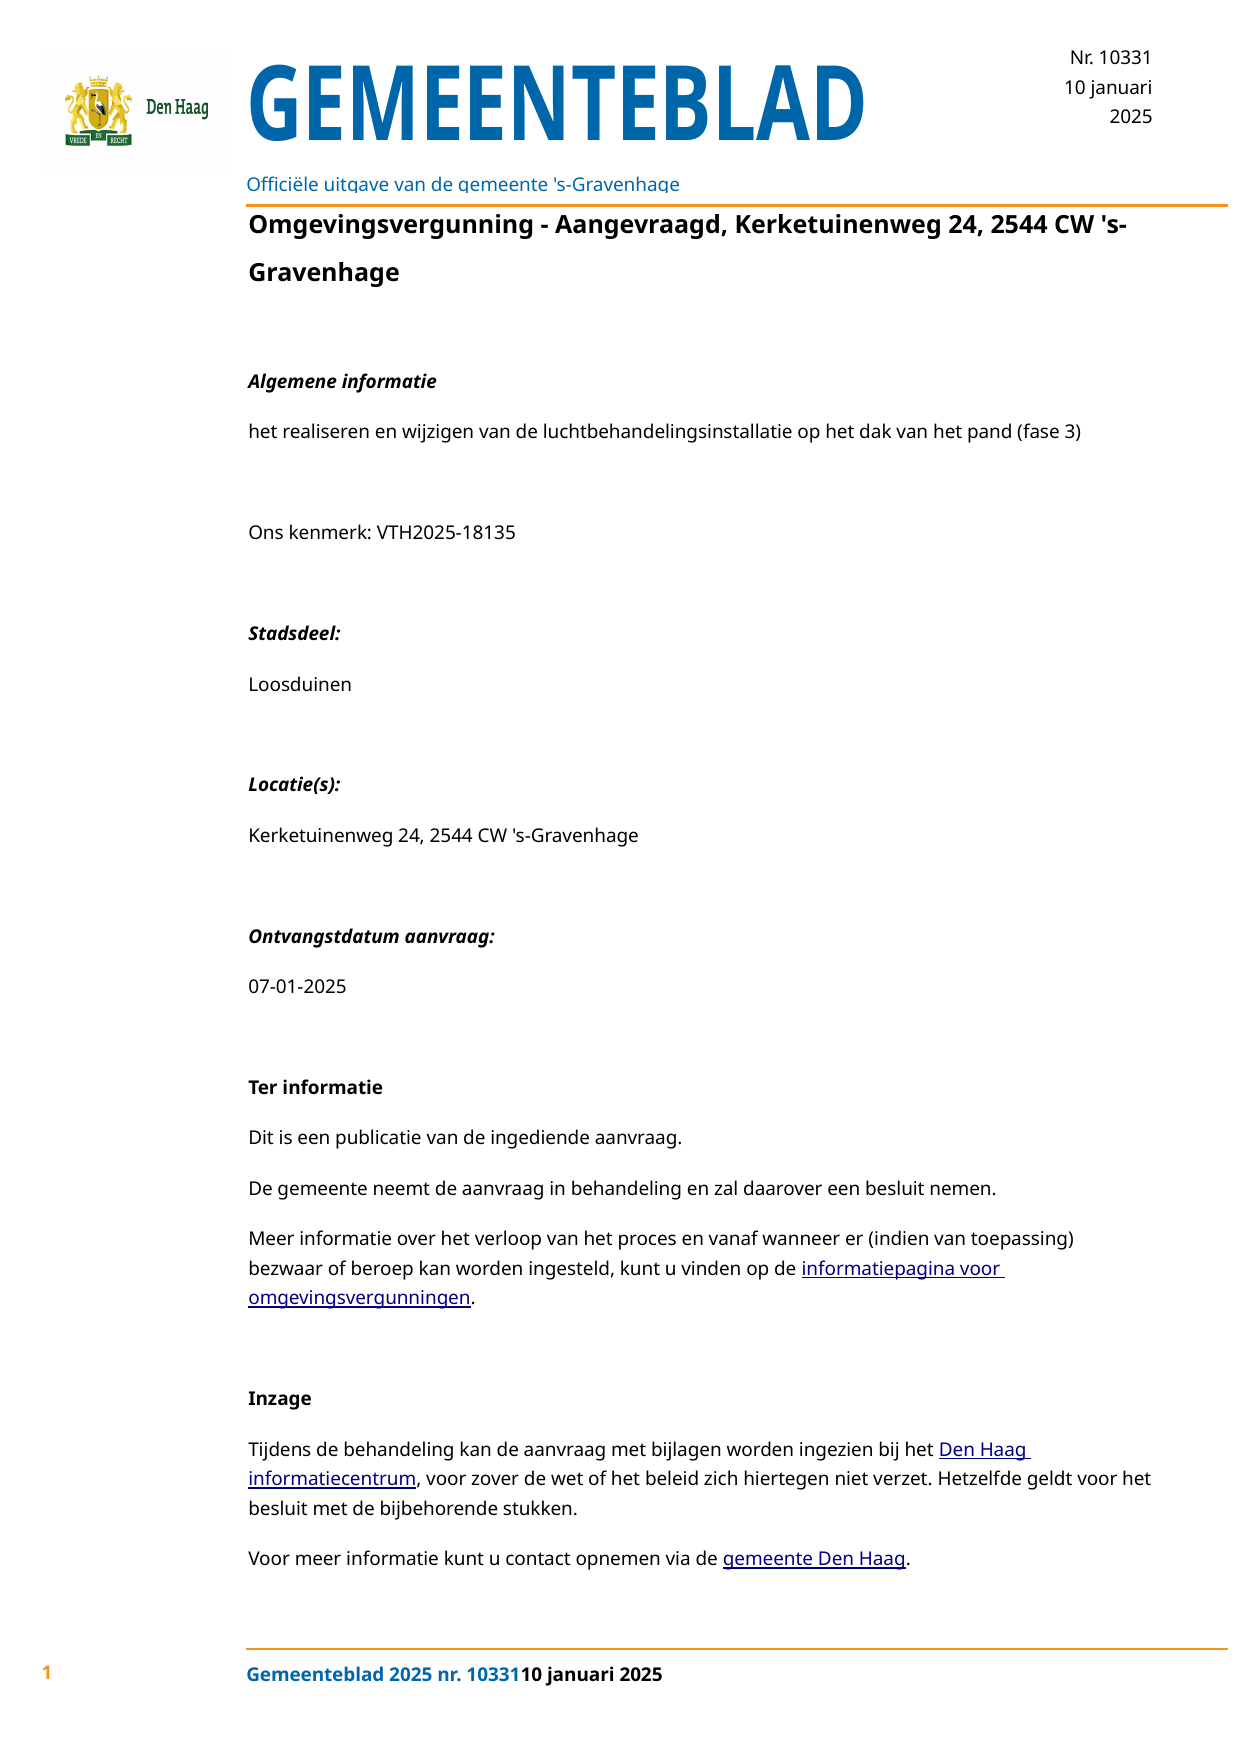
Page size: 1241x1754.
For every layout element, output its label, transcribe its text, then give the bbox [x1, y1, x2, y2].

text Tijdens de behandeling kan de aanvraag met bijlagen worden ingezien bij het Den Haag informatiecentrum, voor zover de wet of het beleid zich hiertegen niet verzet. Hetzelfde geldt voor het besluit met de bijbehorende stukken. [248, 1436, 1152, 1521]
text Stadsdeel: [248, 620, 1152, 646]
text Voor meer informatie kunt u contact opnemen via de gemeente Den Haag. [248, 1545, 1152, 1571]
text Kerketuinenweg 24, 2544 CW 's-Gravenhage [248, 822, 1152, 848]
picture [41, 47, 231, 172]
text Ons kenmerk: VTH2025-18135 [248, 519, 1152, 545]
text Loosduinen [248, 671, 1152, 697]
text Locatie(s): [248, 772, 1152, 797]
text 07-01-2025 [248, 973, 1152, 999]
text Ter informatie [248, 1074, 1152, 1100]
text Dit is een publicatie van de ingediende aanvraag. [248, 1124, 1152, 1150]
text Inzage [248, 1385, 1152, 1411]
text Meer informatie over het verloop van het proces en vanaf wanneer er (indien van toepassing) bezwaar of beroep kan worden ingesteld, kunt u vinden op de informatiepagina voor omgevingsvergunningen. [248, 1225, 1152, 1310]
text Omgevingsvergunning - Aangevraagd, Kerketuinenweg 24, 2544 CW 's-Gravenhage [248, 207, 1152, 288]
text De gemeente neemt de aanvraag in behandeling en zal daarover een besluit nemen. [248, 1175, 1152, 1201]
text Ontvangstdatum aanvraag: [248, 923, 1152, 949]
text het realiseren en wijzigen van de luchtbehandelingsinstallatie op het dak van het pand (fase 3) [248, 419, 1152, 444]
text Algemene informatie [248, 368, 1152, 394]
